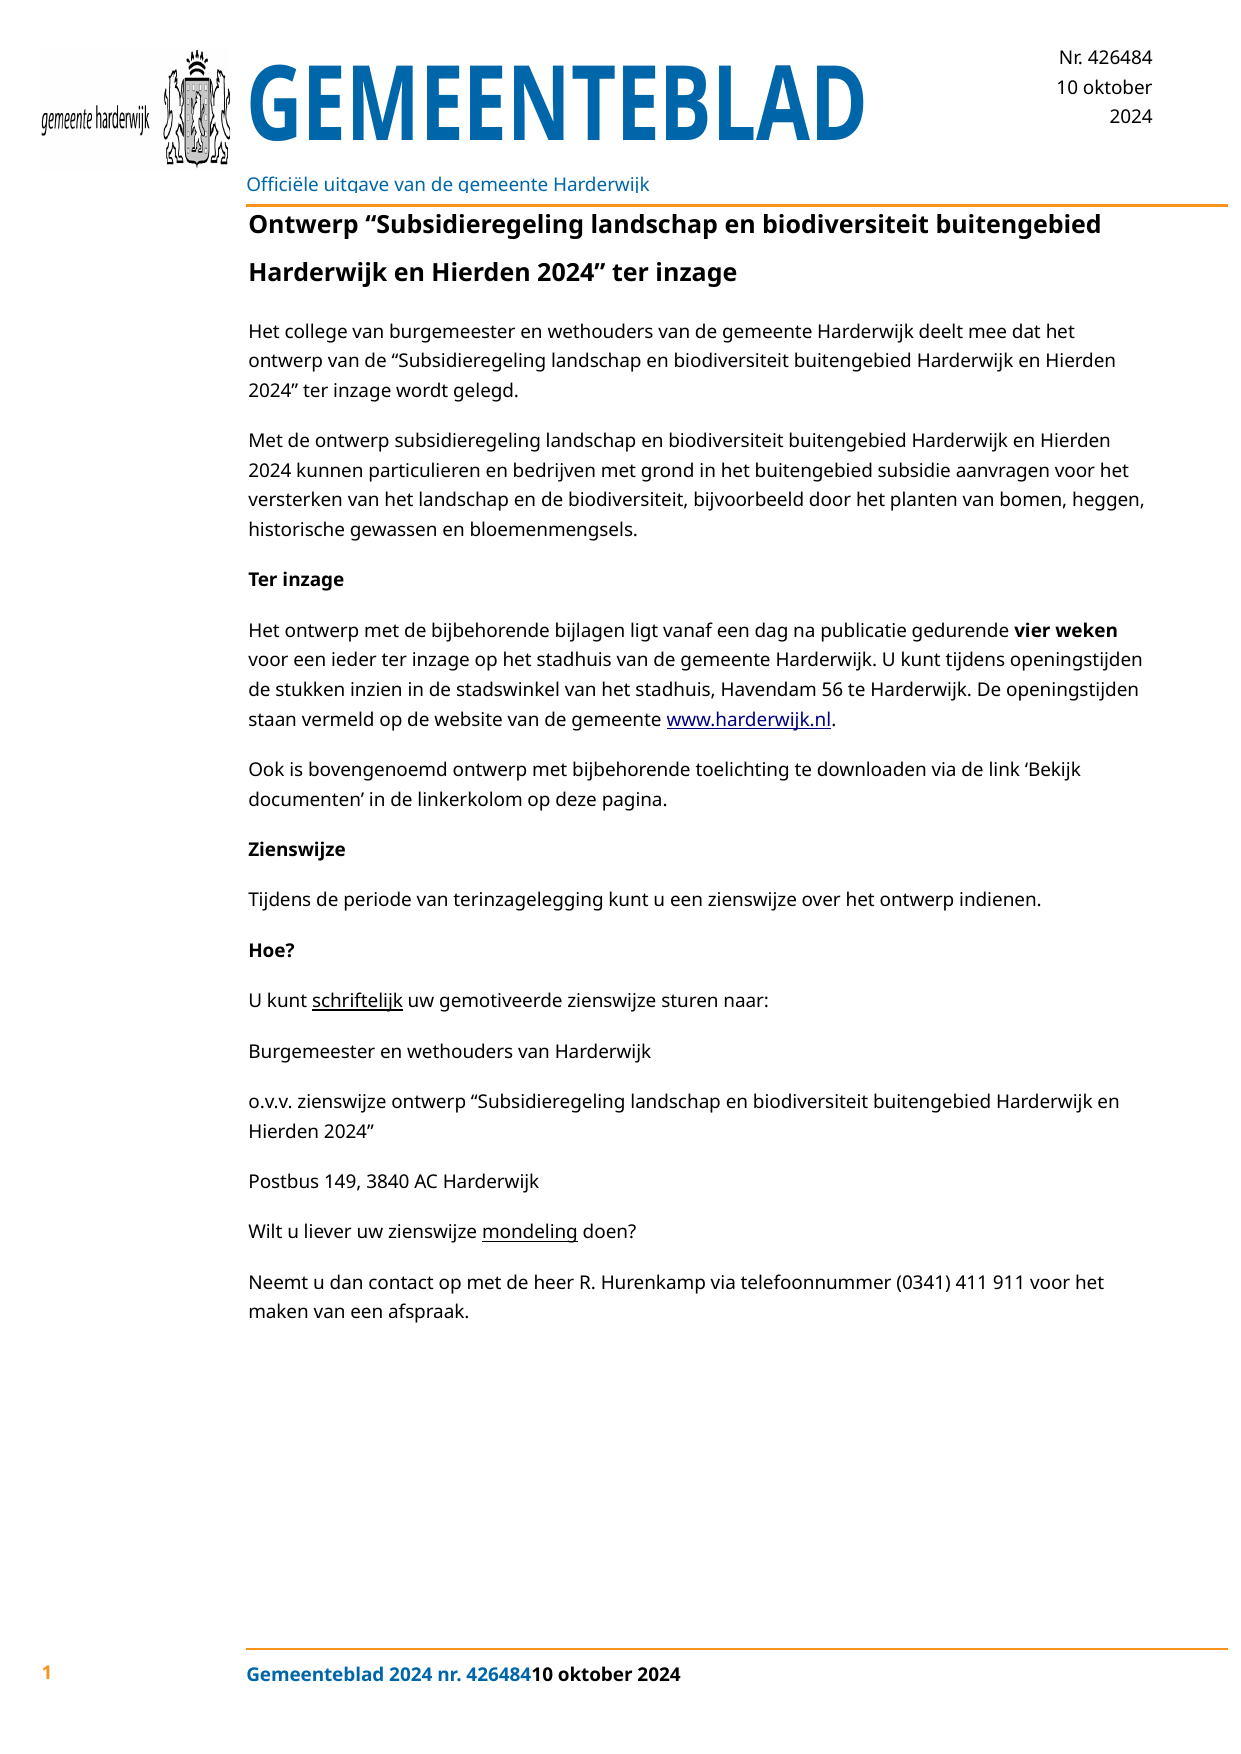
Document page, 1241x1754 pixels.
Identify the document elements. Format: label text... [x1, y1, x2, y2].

picture [41, 47, 231, 172]
text Postbus 149, 3840 AC Harderwijk [248, 1168, 1152, 1194]
text Wilt u liever uw zienswijze mondeling doen? [248, 1219, 1152, 1244]
text Burgemeester en wethouders van Harderwijk [248, 1038, 1152, 1064]
text Ook is bovengenoemd ontwerp met bijbehorende toelichting te downloaden via de link ‘Bekijk documenten’ in de linkerkolom op deze pagina. [248, 756, 1152, 812]
text Met de ontwerp subsidieregeling landschap en biodiversiteit buitengebied Harderwijk en Hierden 2024 kunnen particulieren en bedrijven met grond in het buitengebied subsidie aanvragen voor het versterken van het landschap en de biodiversiteit, bijvoorbeeld door het planten van bomen, heggen, historische gewassen en bloemenmengsels. [248, 427, 1152, 542]
text Ter inzage [248, 567, 1152, 592]
text U kunt schriftelijk uw gemotiveerde zienswijze sturen naar: [248, 987, 1152, 1013]
text Hoe? [248, 937, 1152, 963]
text Het ontwerp met de bijbehorende bijlagen ligt vanaf een dag na publicatie gedurende vier weken voor een ieder ter inzage op het stadhuis van de gemeente Harderwijk. U kunt tijdens openingstijden de stukken inzien in de stadswinkel van het stadhuis, Havendam 56 te Harderwijk. De openingstijden staan vermeld op de website van de gemeente www.harderwijk.nl. [248, 617, 1152, 732]
text Neemt u dan contact op met de heer R. Hurenkamp via telefoonnummer (0341) 411 911 voor het maken van een afspraak. [248, 1269, 1152, 1324]
text Tijdens de periode van terinzagelegging kunt u een zienswijze over het ontwerp indienen. [248, 887, 1152, 912]
text o.v.v. zienswijze ontwerp “Subsidieregeling landschap en biodiversiteit buitengebied Harderwijk en Hierden 2024” [248, 1088, 1152, 1144]
text Zienswijze [248, 836, 1152, 862]
text Het college van burgemeester en wethouders van de gemeente Harderwijk deelt mee dat het ontwerp van de “Subsidieregeling landschap en biodiversiteit buitengebied Harderwijk en Hierden 2024” ter inzage wordt gelegd. [248, 318, 1152, 403]
text Ontwerp “Subsidieregeling landschap en biodiversiteit buitengebied Harderwijk en Hierden 2024” ter inzage [248, 207, 1152, 288]
